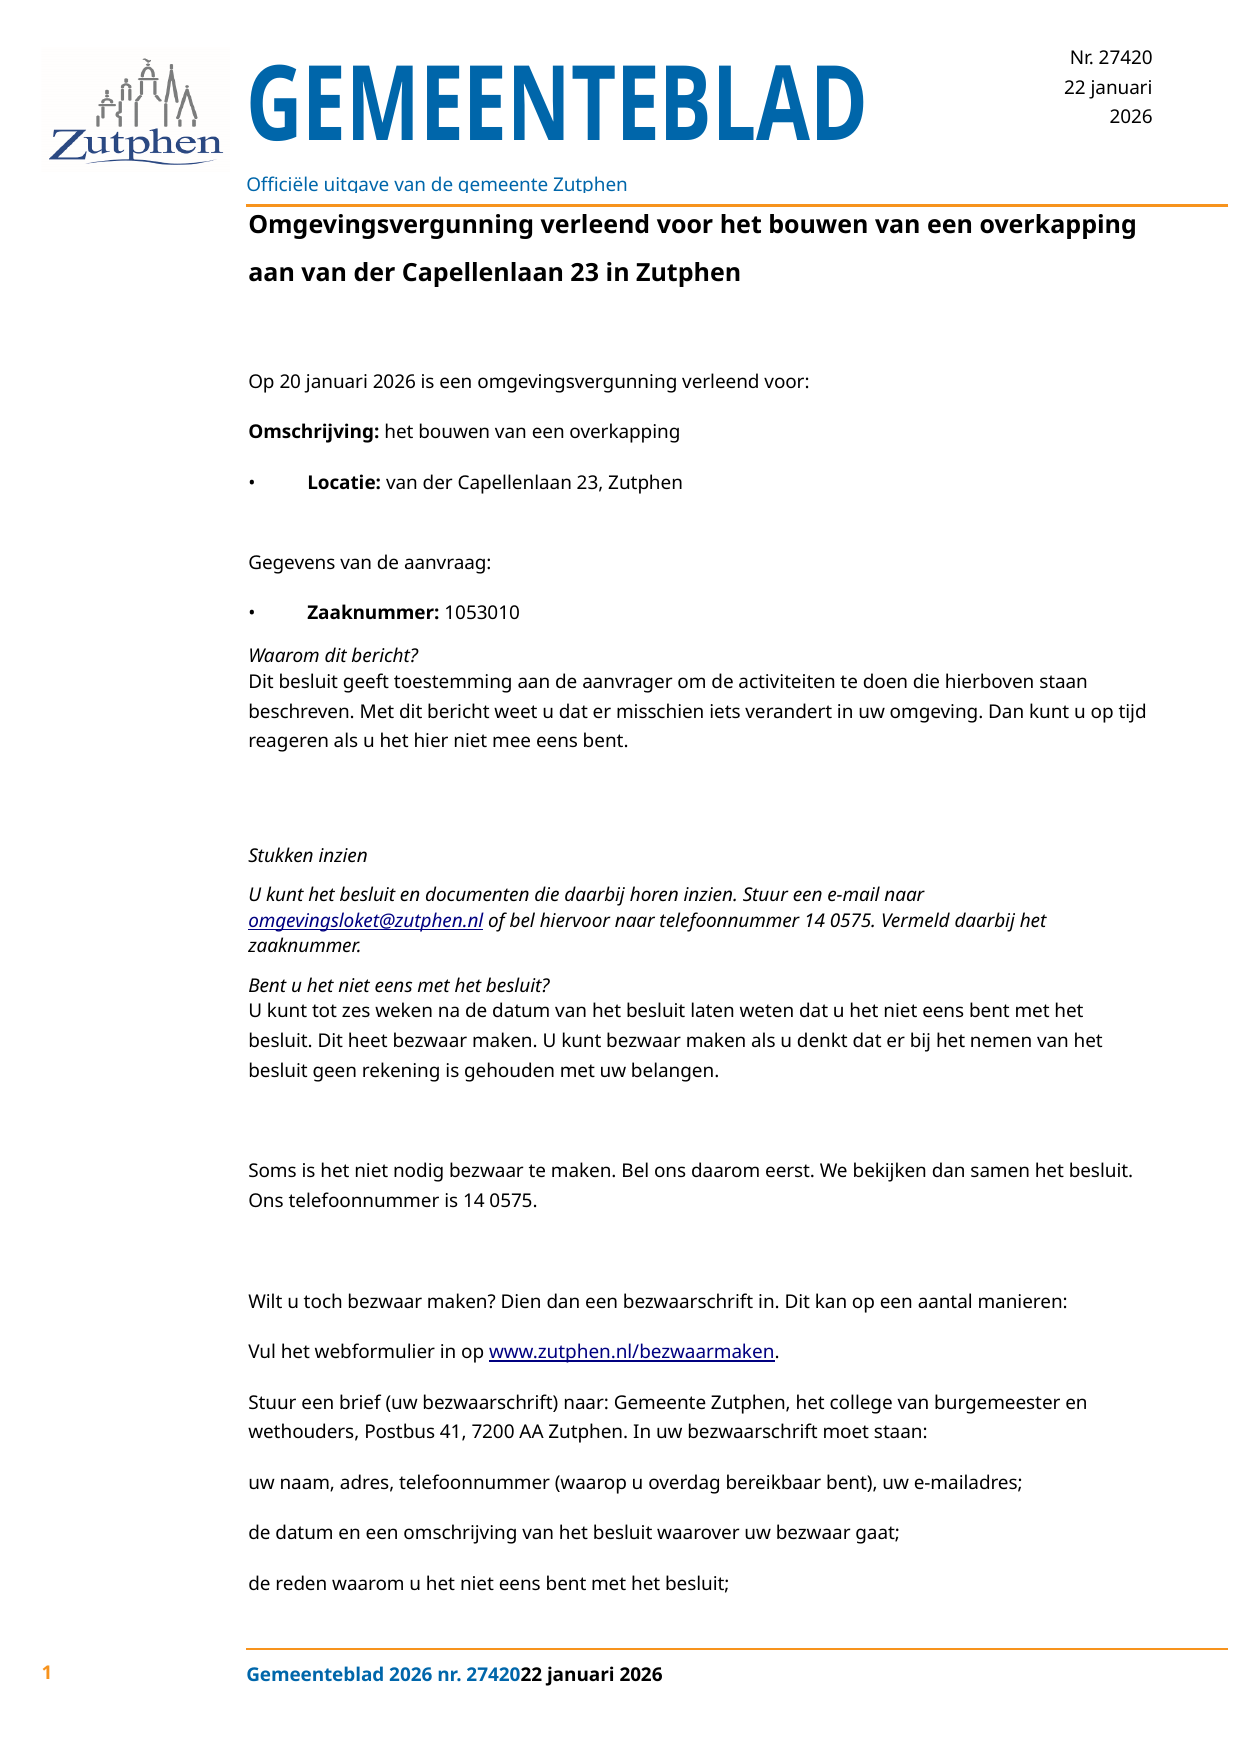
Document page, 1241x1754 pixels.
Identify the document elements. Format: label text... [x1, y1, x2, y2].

text U kunt tot zes weken na de datum van het besluit laten weten dat u het niet eens bent met het besluit. Dit heet bezwaar maken. U kunt bezwaar maken als u denkt dat er bij het nemen van het besluit geen rekening is gehouden met uw belangen. [248, 998, 1152, 1083]
text Bent u het niet eens met het besluit? [248, 972, 1152, 998]
text Omschrijving: het bouwen van een overkapping [248, 419, 1152, 444]
list Locatie: van der Capellenlaan 23, Zutphen [248, 469, 1152, 495]
text de datum en een omschrijving van het besluit waarover uw bezwaar gaat; [248, 1519, 1152, 1545]
text U kunt het besluit en documenten die daarbij horen inzien. Stuur een e-mail naar omgevingsloket@zutphen.nl of bel hiervoor naar telefoonnummer 14 0575. Vermeld daarbij het zaaknummer. [248, 881, 1152, 958]
text Op 20 januari 2026 is een omgevingsvergunning verleend voor: [248, 368, 1152, 394]
text Stukken inzien [248, 842, 1152, 868]
list Zaaknummer: 1053010 [248, 599, 1152, 625]
text Waarom dit bericht? [248, 643, 1152, 668]
text Soms is het niet nodig bezwaar te maken. Bel ons daarom eerst. We bekijken dan samen het besluit. Ons telefoonnummer is 14 0575. [248, 1158, 1152, 1213]
text Stuur een brief (uw bezwaarschrift) naar: Gemeente Zutphen, het college van burgemeester en wethouders, Postbus 41, 7200 AA Zutphen. In uw bezwaarschrift moet staan: [248, 1389, 1152, 1444]
text Dit besluit geeft toestemming aan de aanvrager om de activiteiten te doen die hierboven staan beschreven. Met dit bericht weet u dat er misschien iets verandert in uw omgeving. Dan kunt u op tijd reageren als u het hier niet mee eens bent. [248, 668, 1152, 753]
text Omgevingsvergunning verleend voor het bouwen van een overkapping aan van der Capellenlaan 23 in Zutphen [248, 207, 1152, 288]
text Vul het webformulier in op www.zutphen.nl/bezwaarmaken. [248, 1338, 1152, 1364]
text de reden waarom u het niet eens bent met het besluit; [248, 1570, 1152, 1596]
picture [41, 47, 231, 172]
text Gegevens van de aanvraag: [248, 549, 1152, 575]
text uw naam, adres, telefoonnummer (waarop u overdag bereikbaar bent), uw e-mailadres; [248, 1469, 1152, 1495]
text Wilt u toch bezwaar maken? Dien dan een bezwaarschrift in. Dit kan op een aantal manieren: [248, 1288, 1152, 1314]
